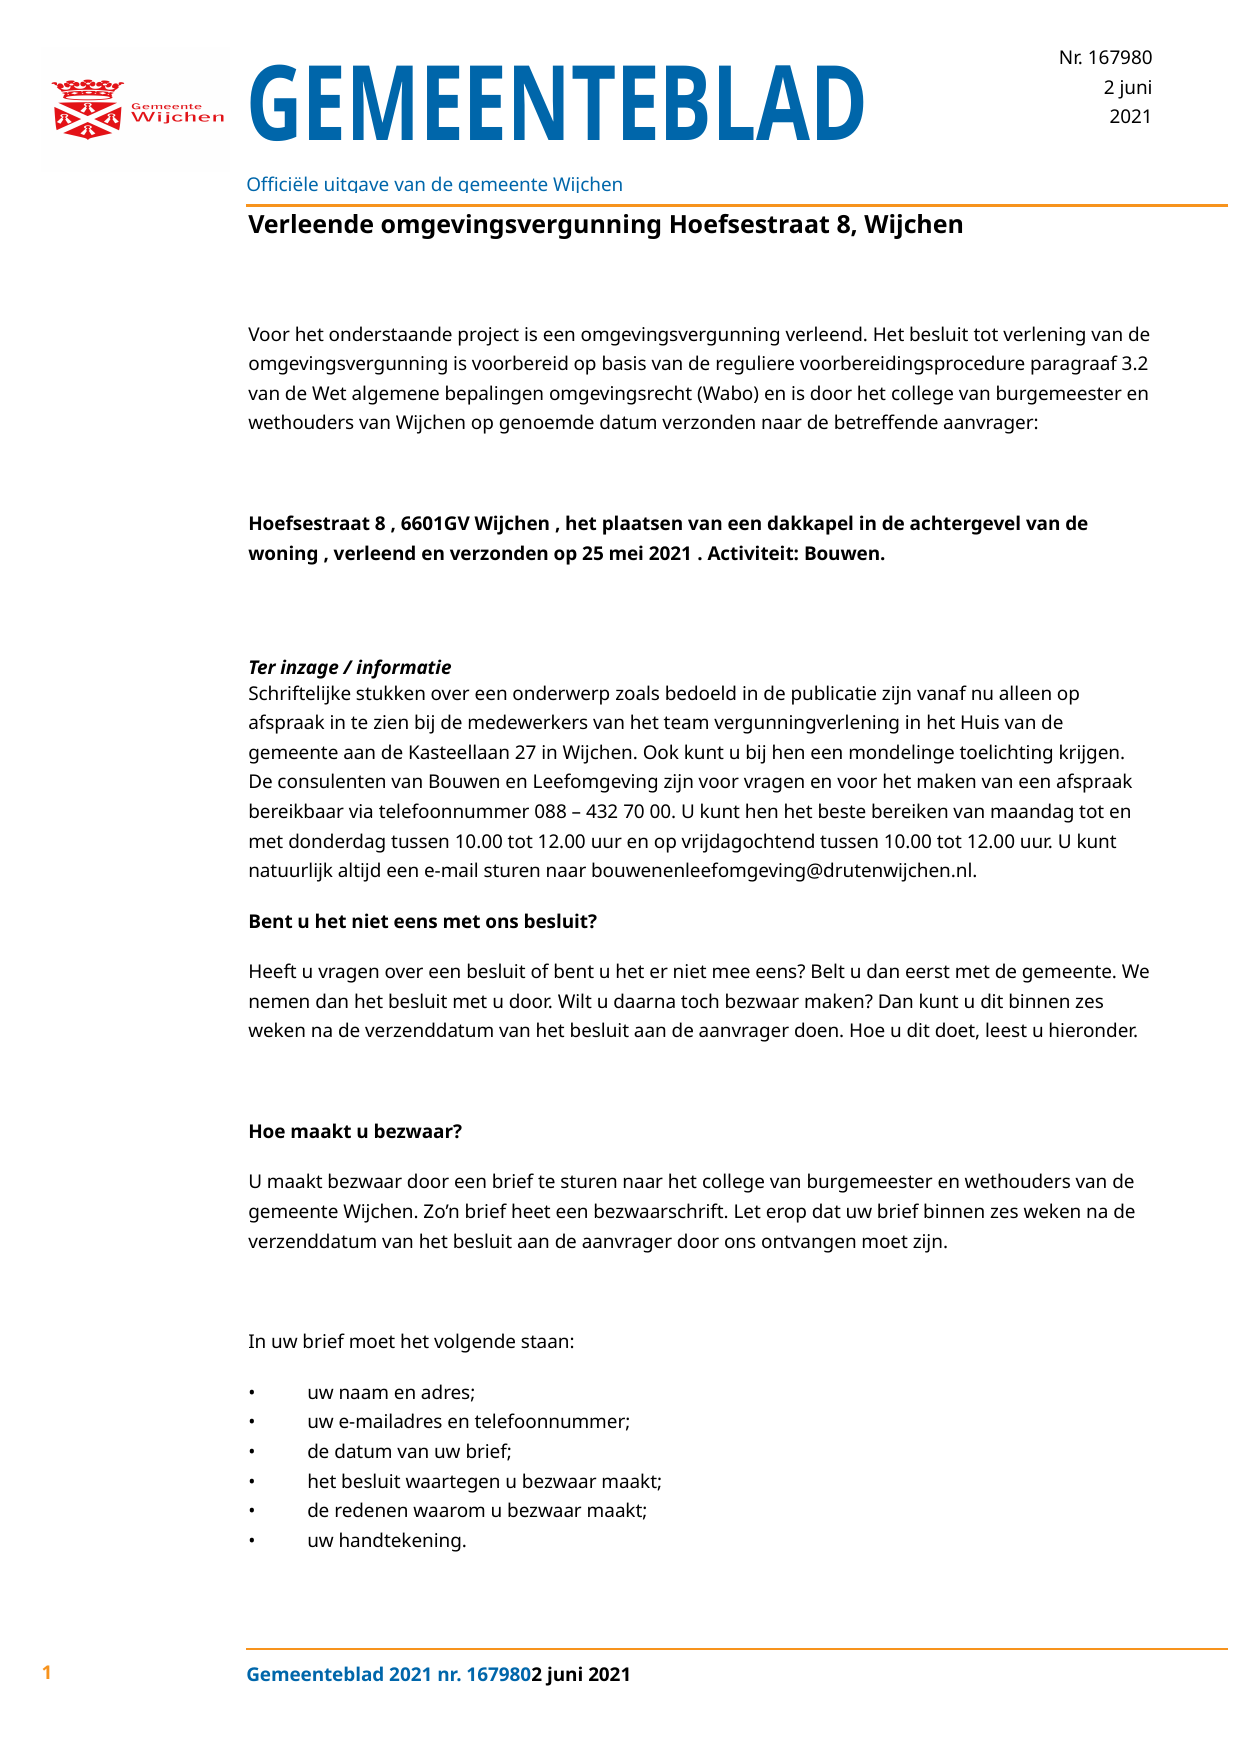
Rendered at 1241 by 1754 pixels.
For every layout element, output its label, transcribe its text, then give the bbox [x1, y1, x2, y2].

text Voor het onderstaande project is een omgevingsvergunning verleend. Het besluit tot verlening van de omgevingsvergunning is voorbereid op basis van de reguliere voorbereidingsprocedure paragraaf 3.2 van de Wet algemene bepalingen omgevingsrecht (Wabo) en is door het college van burgemeester en wethouders van Wijchen op genoemde datum verzonden naar de betreffende aanvrager: [248, 321, 1152, 435]
picture [41, 47, 231, 172]
text U maakt bezwaar door een brief te sturen naar het college van burgemeester en wethouders van de gemeente Wijchen. Zo’n brief heet een bezwaarschrift. Let erop dat uw brief binnen zes weken na de verzenddatum van het besluit aan de aanvrager door ons ontvangen moet zijn. [248, 1169, 1152, 1254]
list de datum van uw brief; [248, 1438, 1152, 1464]
text Ter inzage / informatie [248, 654, 1152, 680]
text Hoefsestraat 8 , 6601GV Wijchen , het plaatsen van een dakkapel in de achtergevel van de woning , verleend en verzonden op 25 mei 2021 . Activiteit: Bouwen. [248, 510, 1152, 566]
list uw naam en adres; [248, 1379, 1152, 1405]
text Hoe maakt u bezwaar? [248, 1118, 1152, 1144]
list het besluit waartegen u bezwaar maakt; [248, 1468, 1152, 1494]
text In uw brief moet het volgende staan: [248, 1329, 1152, 1354]
list de redenen waarom u bezwaar maakt; [248, 1497, 1152, 1523]
list uw handtekening. [248, 1527, 1152, 1553]
text Schriftelijke stukken over een onderwerp zoals bedoeld in de publicatie zijn vanaf nu alleen op afspraak in te zien bij de medewerkers van het team vergunningverlening in het Huis van de gemeente aan de Kasteellaan 27 in Wijchen. Ook kunt u bij hen een mondelinge toelichting krijgen. De consulenten van Bouwen en Leefomgeving zijn voor vragen en voor het maken van een afspraak bereikbaar via telefoonnummer 088 – 432 70 00. U kunt hen het beste bereiken van maandag tot en met donderdag tussen 10.00 tot 12.00 uur en op vrijdagochtend tussen 10.00 tot 12.00 uur. U kunt natuurlijk altijd een e-mail sturen naar bouwenenleefomgeving@drutenwijchen.nl. [248, 680, 1152, 883]
list uw e-mailadres en telefoonnummer; [248, 1409, 1152, 1434]
text Heeft u vragen over een besluit of bent u het er niet mee eens? Belt u dan eerst met de gemeente. We nemen dan het besluit met u door. Wilt u daarna toch bezwaar maken? Dan kunt u dit binnen zes weken na de verzenddatum van het besluit aan de aanvrager doen. Hoe u dit doet, leest u hieronder. [248, 958, 1152, 1043]
text Bent u het niet eens met ons besluit? [248, 908, 1152, 934]
text Verleende omgevingsvergunning Hoefsestraat 8, Wijchen [248, 207, 1152, 241]
